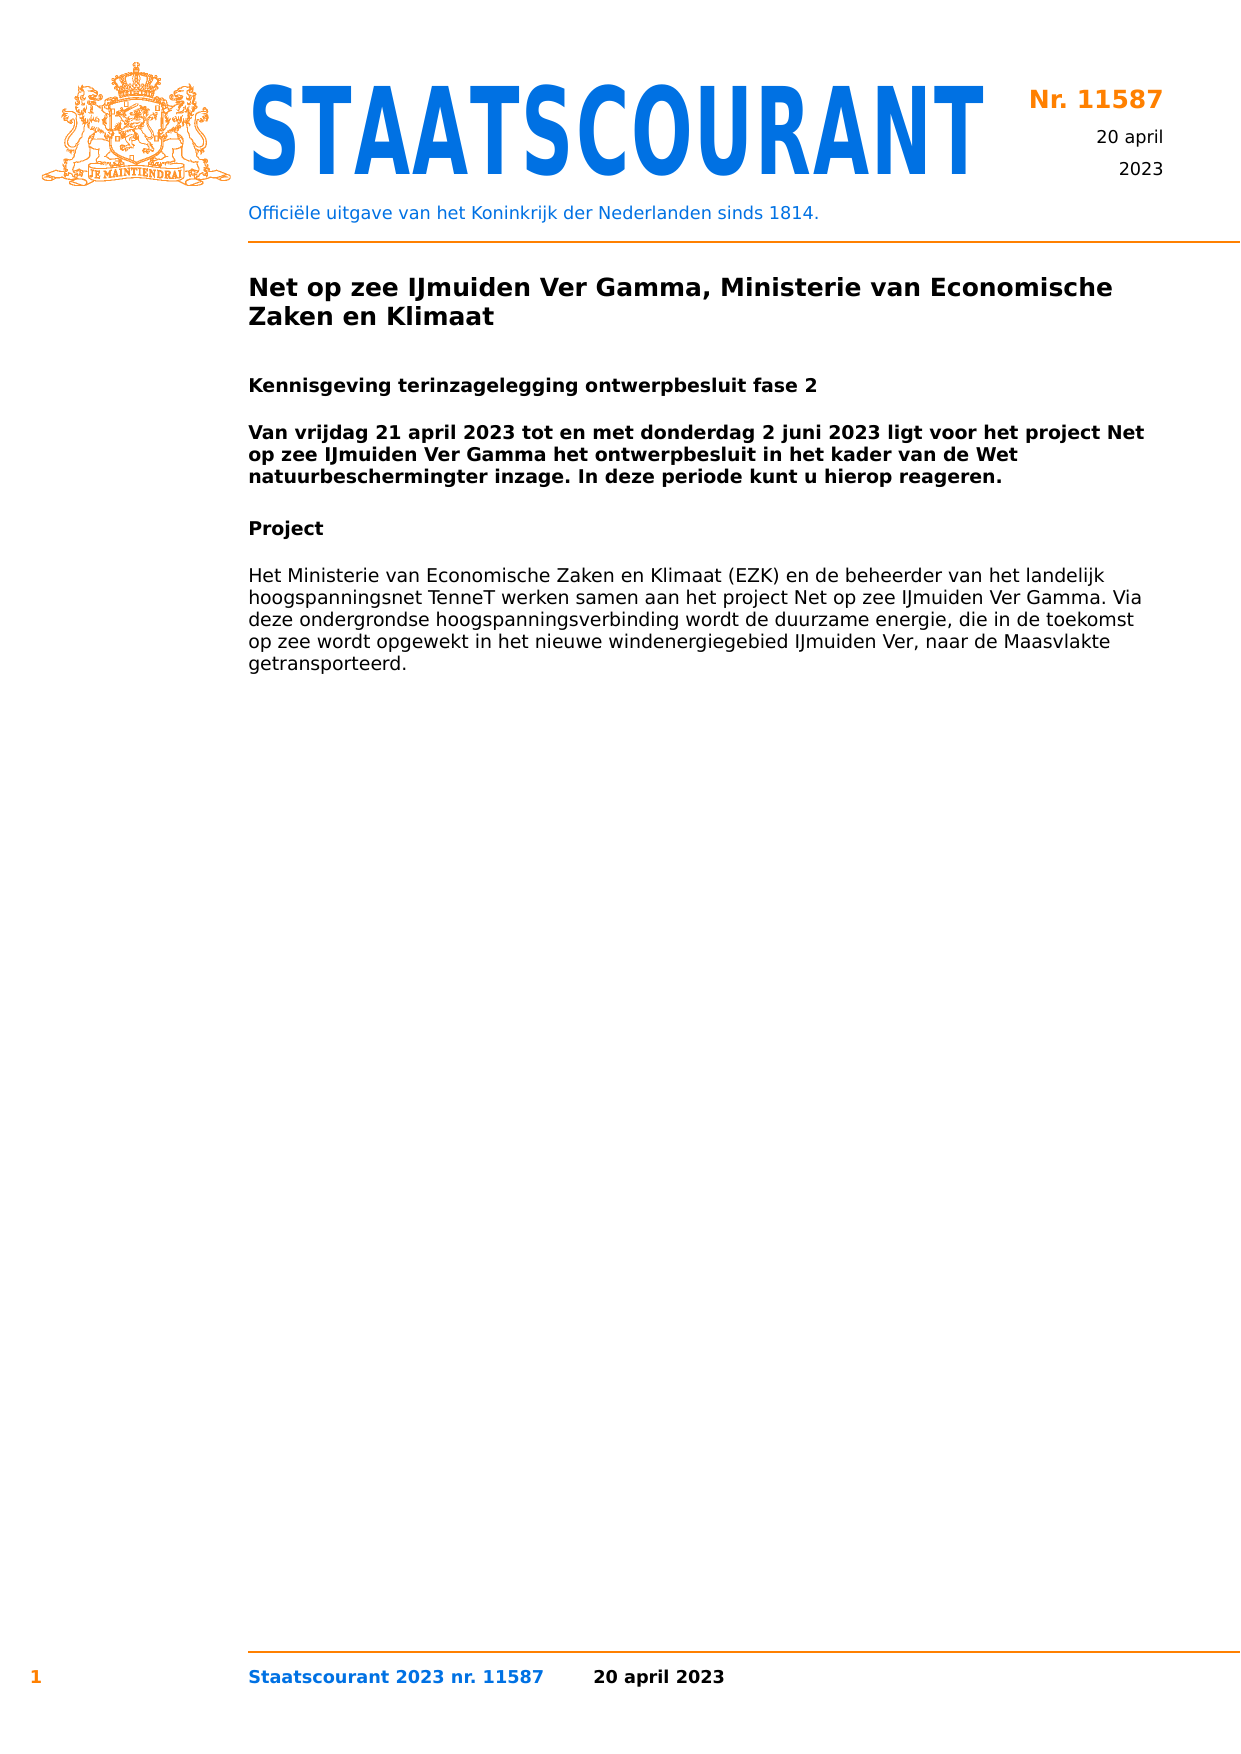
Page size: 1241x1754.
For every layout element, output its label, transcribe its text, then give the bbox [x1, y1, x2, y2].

table_header [25, 62, 248, 241]
table_cell Officiële uitgave van het Koninkrijk der Nederlanden sinds 1814. [248, 203, 1240, 241]
text Van vrijdag 21 april 2023 tot en met donderdag 2 juni 2023 ligt voor het project Net op zee IJmuiden Ver Gamma het ontwerpbesluit in het kader van de Wet natuurbeschermingter inzage. In deze periode kunt u hierop reageren. [248, 422, 1163, 488]
text Het Ministerie van Economische Zaken en Klimaat (EZK) en de beheerder van het landelijk hoogspanningsnet TenneT werken samen aan het project Net op zee IJmuiden Ver Gamma. Via deze ondergrondse hoogspanningsverbinding wordt de duurzame energie, die in de toekomst op zee wordt opgewekt in het nieuwe windenergiegebied IJmuiden Ver, naar de Maasvlakte getransporteerd. [248, 565, 1163, 675]
table_header Nr. 11587 [998, 62, 1240, 121]
subtitle Net op zee IJmuiden Ver Gamma, Ministerie van Economische Zaken en Klimaat [248, 273, 1163, 331]
table_cell 20 april [998, 121, 1240, 153]
subtitle Kennisgeving terinzagelegging ontwerpbesluit fase 2 [248, 375, 1163, 397]
subtitle Project [248, 518, 1163, 540]
table_header STAATSCOURANT [248, 62, 998, 203]
table_cell 2023 [998, 153, 1240, 203]
picture [41, 62, 231, 186]
